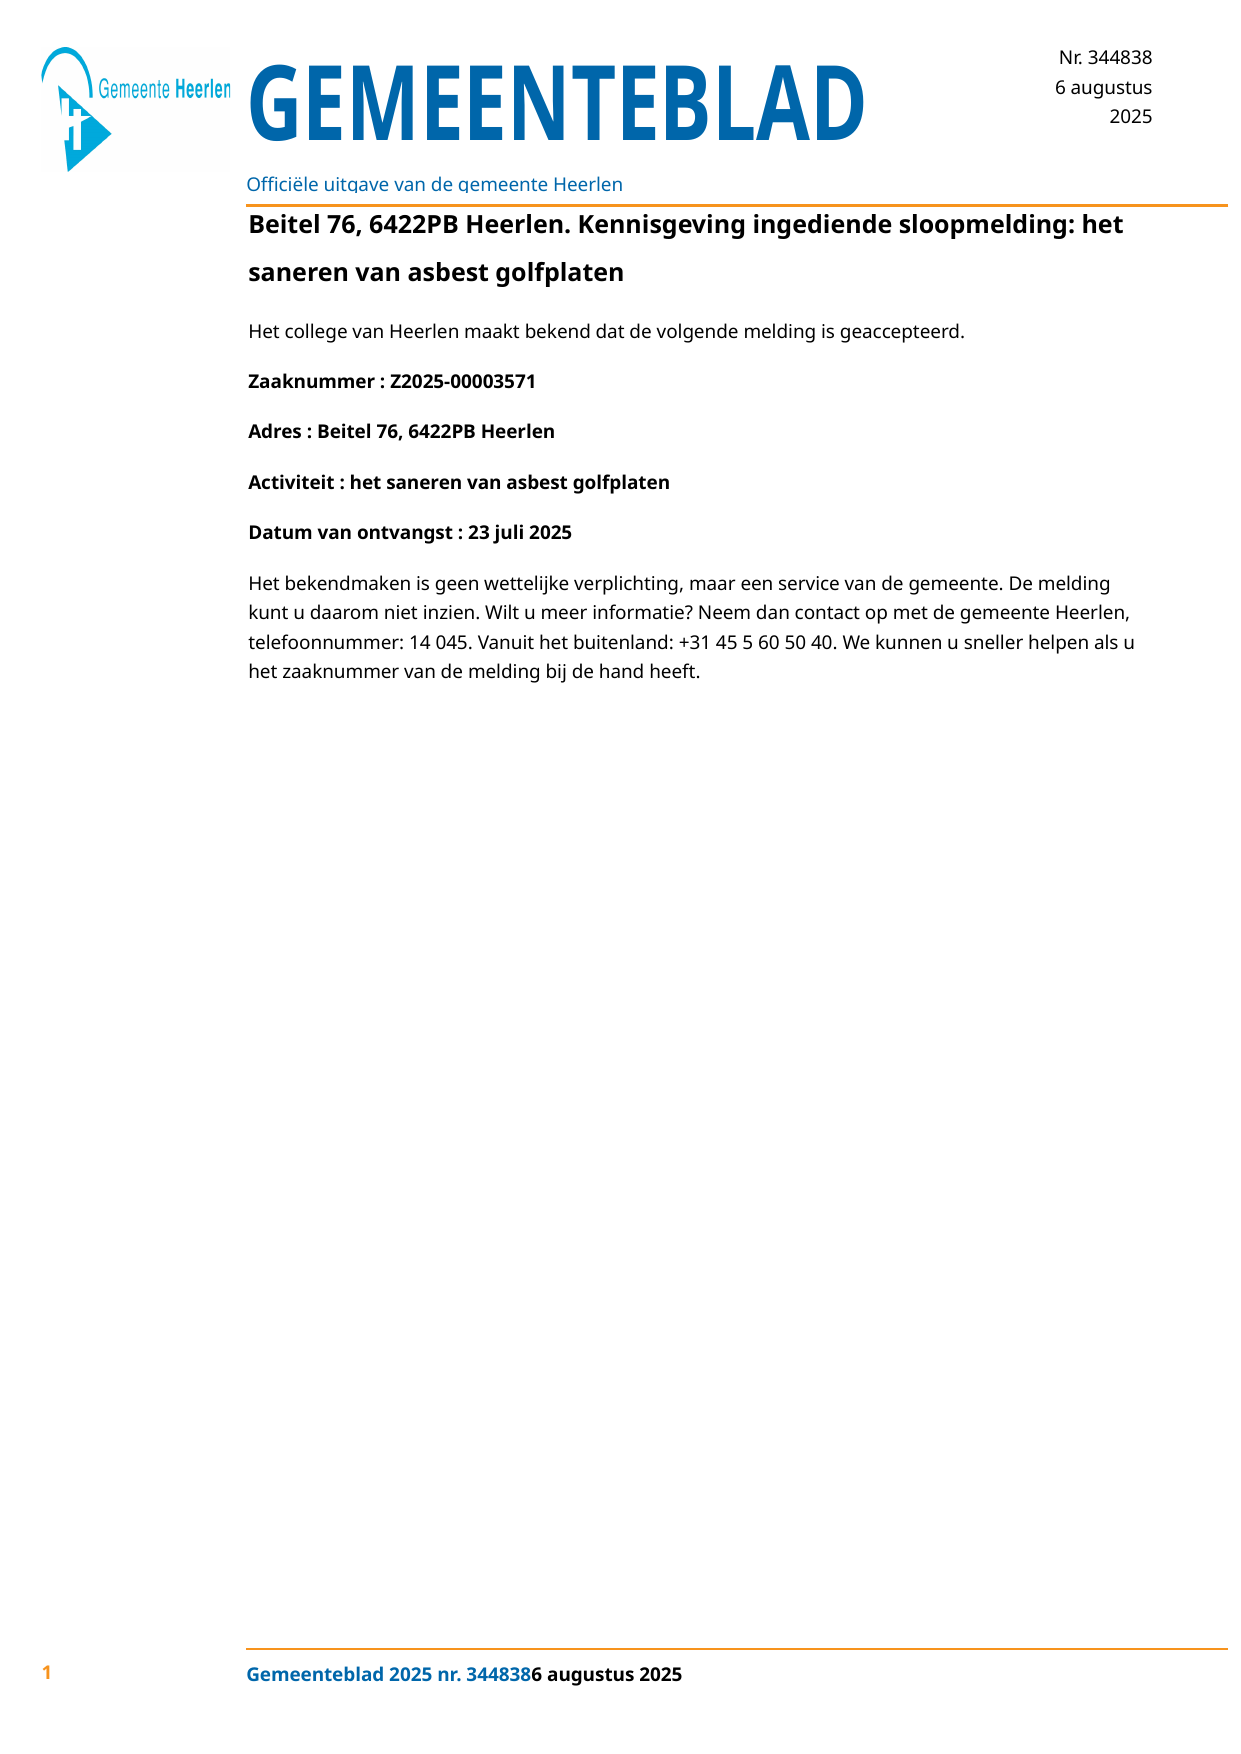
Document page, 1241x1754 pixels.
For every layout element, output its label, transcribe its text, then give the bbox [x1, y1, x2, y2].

text Het college van Heerlen maakt bekend dat de volgende melding is geaccepteerd. [248, 318, 1152, 344]
picture [41, 47, 231, 172]
text Zaaknummer : Z2025-00003571 [248, 368, 1152, 394]
text Beitel 76, 6422PB Heerlen. Kennisgeving ingediende sloopmelding: het saneren van asbest golfplaten [248, 207, 1152, 288]
picture [41, 47, 59, 70]
text Activiteit : het saneren van asbest golfplaten [248, 469, 1152, 495]
text Datum van ontvangst : 23 juli 2025 [248, 519, 1152, 545]
text Het bekendmaken is geen wettelijke verplichting, maar een service van de gemeente. De melding kunt u daarom niet inzien. Wilt u meer informatie? Neem dan contact op met de gemeente Heerlen, telefoonnummer: 14 045. Vanuit het buitenland: +31 45 5 60 50 40. We kunnen u sneller helpen als u het zaaknummer van de melding bij de hand heeft. [248, 570, 1152, 684]
text Adres : Beitel 76, 6422PB Heerlen [248, 419, 1152, 444]
